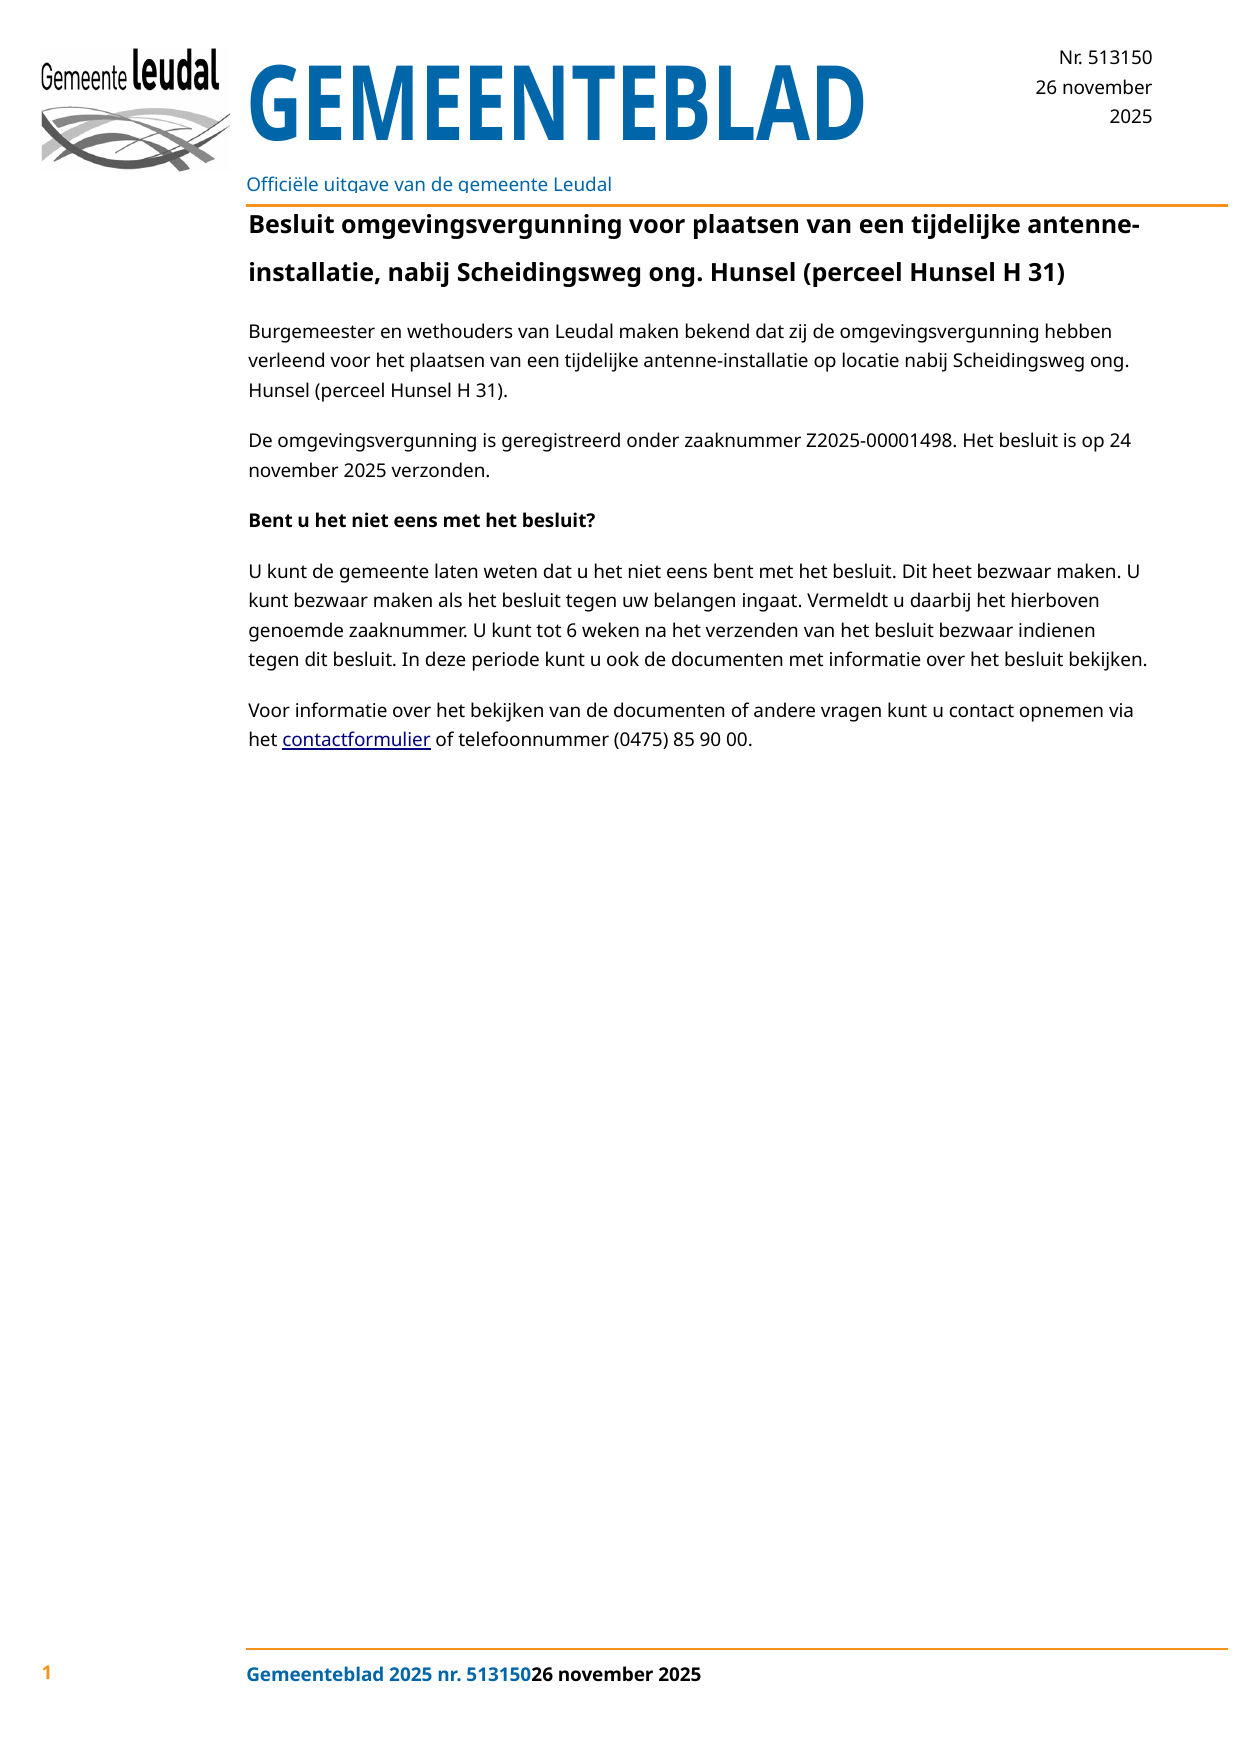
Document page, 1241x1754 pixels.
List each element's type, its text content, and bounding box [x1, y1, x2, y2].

text Bent u het niet eens met het besluit? [248, 507, 1152, 533]
picture [41, 47, 231, 172]
text Voor informatie over het bekijken van de documenten of andere vragen kunt u contact opnemen via het contactformulier of telefoonnummer (0475) 85 90 00. [248, 697, 1152, 752]
text U kunt de gemeente laten weten dat u het niet eens bent met het besluit. Dit heet bezwaar maken. U kunt bezwaar maken als het besluit tegen uw belangen ingaat. Vermeldt u daarbij het hierboven genoemde zaaknummer. U kunt tot 6 weken na het verzenden van het besluit bezwaar indienen tegen dit besluit. In deze periode kunt u ook de documenten met informatie over het besluit bekijken. [248, 558, 1152, 672]
text Besluit omgevingsvergunning voor plaatsen van een tijdelijke antenne-installatie, nabij Scheidingsweg ong. Hunsel (perceel Hunsel H 31) [248, 207, 1152, 288]
text De omgevingsvergunning is geregistreerd onder zaaknummer Z2025-00001498. Het besluit is op 24 november 2025 verzonden. [248, 427, 1152, 483]
text Burgemeester en wethouders van Leudal maken bekend dat zij de omgevingsvergunning hebben verleend voor het plaatsen van een tijdelijke antenne-installatie op locatie nabij Scheidingsweg ong. Hunsel (perceel Hunsel H 31). [248, 318, 1152, 403]
